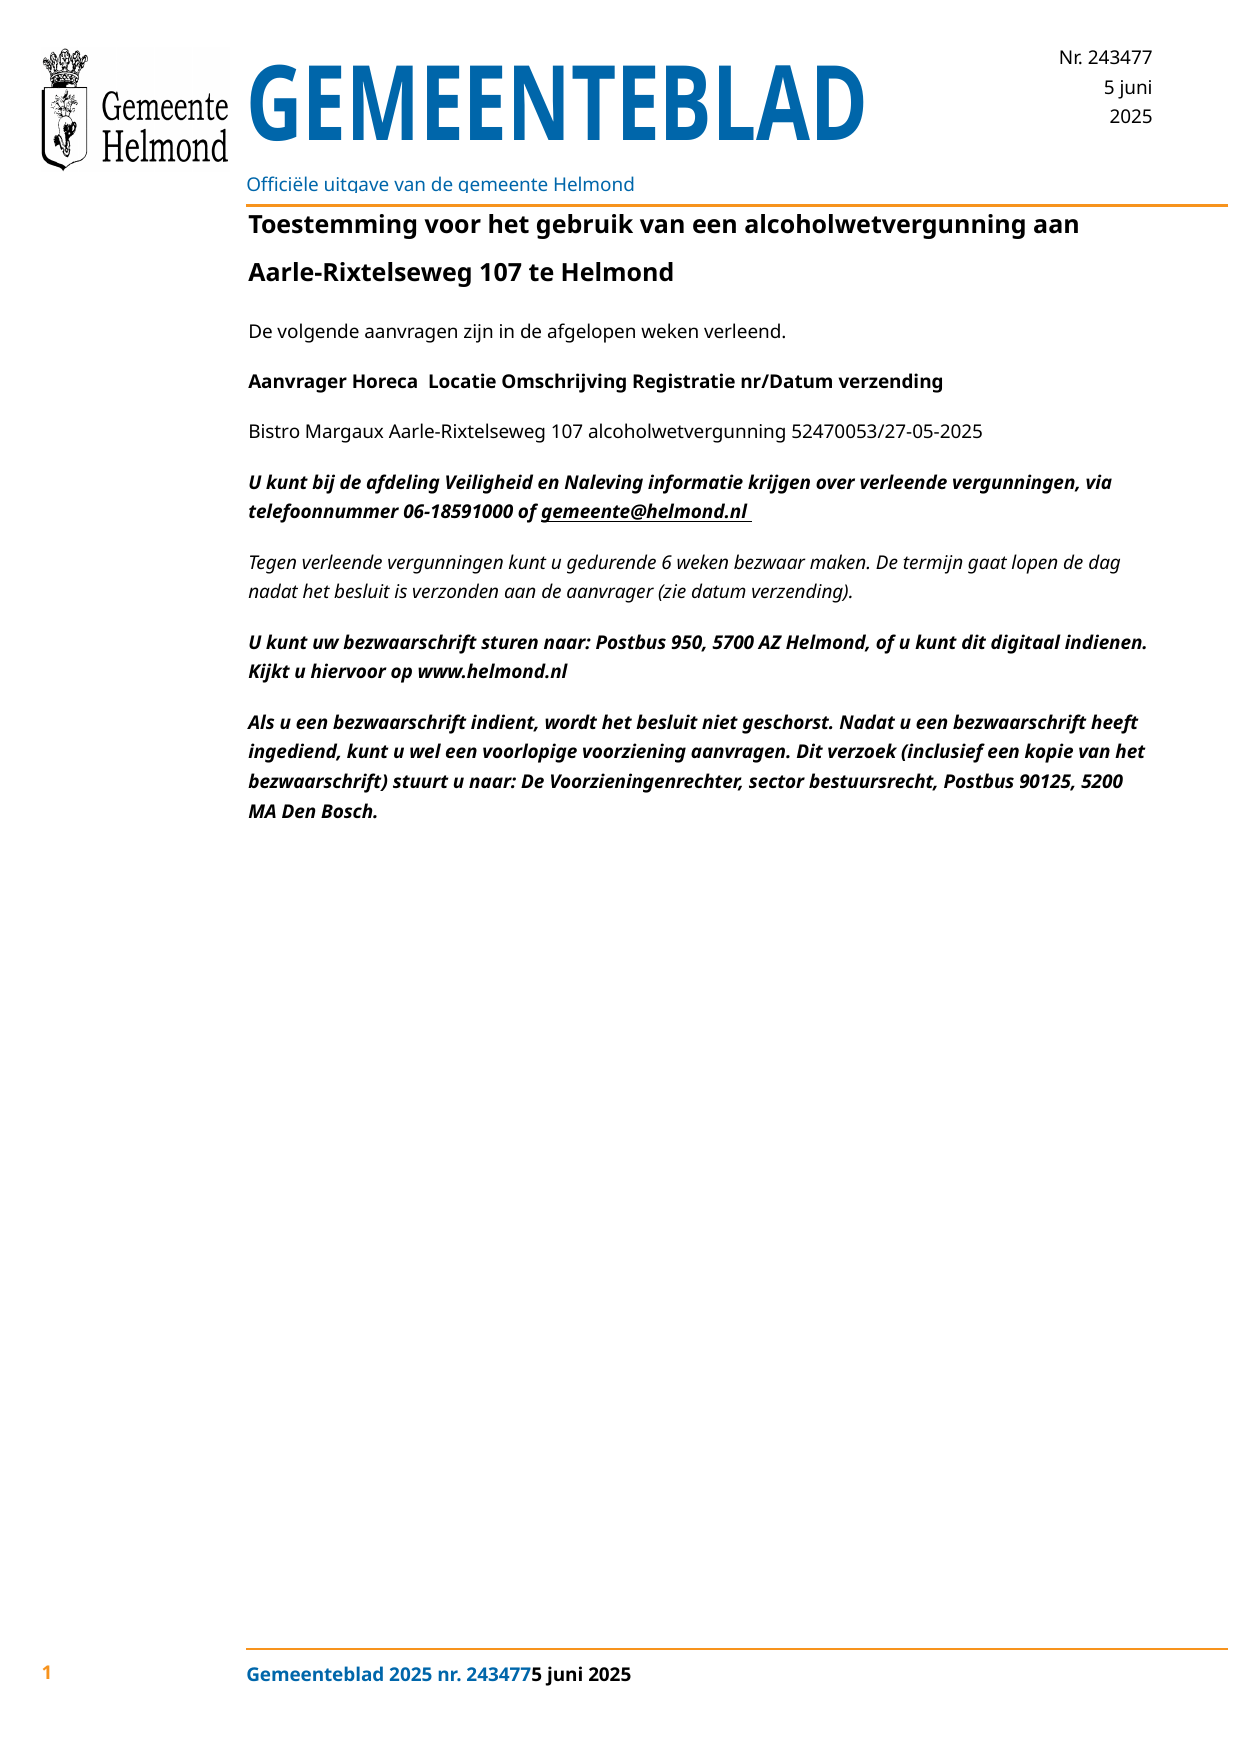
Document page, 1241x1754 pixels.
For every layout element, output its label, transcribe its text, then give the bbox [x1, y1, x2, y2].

text U kunt bij de afdeling Veiligheid en Naleving informatie krijgen over verleende vergunningen, via telefoonnummer 06-18591000 of gemeente@helmond.nl [248, 469, 1152, 524]
text Bistro Margaux Aarle-Rixtelseweg 107 alcoholwetvergunning 52470053/27-05-2025 [248, 419, 1152, 444]
text Aanvrager Horeca Locatie Omschrijving Registratie nr/Datum verzending [248, 368, 1152, 394]
text Tegen verleende vergunningen kunt u gedurende 6 weken bezwaar maken. De termijn gaat lopen de dag nadat het besluit is verzonden aan de aanvrager (zie datum verzending). [248, 549, 1152, 604]
text Als u een bezwaarschrift indient, wordt het besluit niet geschorst. Nadat u een bezwaarschrift heeft ingediend, kunt u wel een voorlopige voorziening aanvragen. Dit verzoek (inclusief een kopie van het bezwaarschrift) stuurt u naar: De Voorzieningenrechter, sector bestuursrecht, Postbus 90125, 5200 MA Den Bosch. [248, 709, 1152, 824]
text U kunt uw bezwaarschrift sturen naar: Postbus 950, 5700 AZ Helmond, of u kunt dit digitaal indienen. Kijkt u hiervoor op www.helmond.nl [248, 629, 1152, 684]
picture [41, 47, 231, 172]
text Toestemming voor het gebruik van een alcoholwetvergunning aan Aarle-Rixtelseweg 107 te Helmond [248, 207, 1152, 288]
text De volgende aanvragen zijn in de afgelopen weken verleend. [248, 318, 1152, 344]
